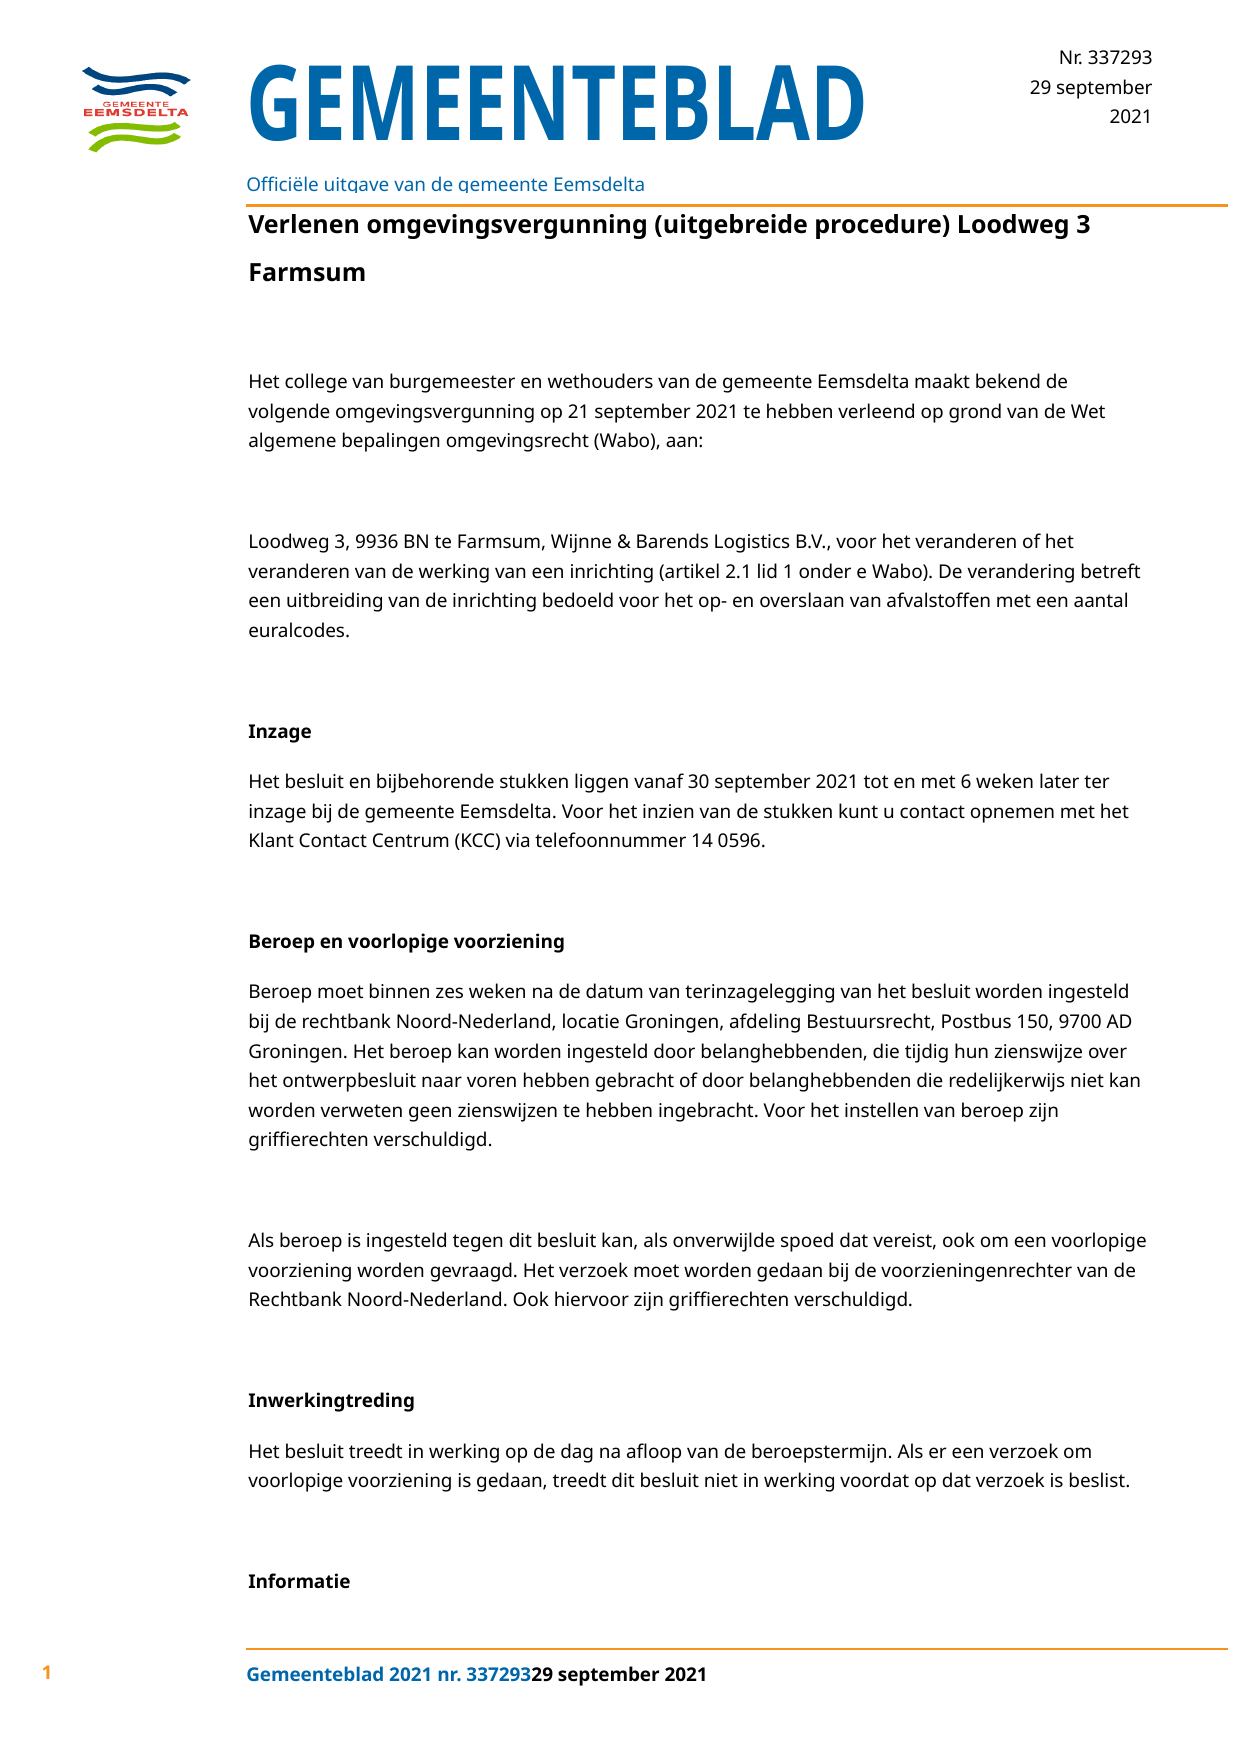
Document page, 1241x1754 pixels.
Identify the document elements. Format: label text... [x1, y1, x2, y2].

text Verlenen omgevingsvergunning (uitgebreide procedure) Loodweg 3 Farmsum [248, 207, 1152, 288]
text Als beroep is ingesteld tegen dit besluit kan, als onverwijlde spoed dat vereist, ook om een voorlopige voorziening worden gevraagd. Het verzoek moet worden gedaan bij de voorzieningenrechter van de Rechtbank Noord-Nederland. Ook hiervoor zijn griffierechten verschuldigd. [248, 1227, 1152, 1312]
text Inzage [248, 718, 1152, 744]
text Het besluit en bijbehorende stukken liggen vanaf 30 september 2021 tot en met 6 weken later ter inzage bij de gemeente Eemsdelta. Voor het inzien van de stukken kunt u contact opnemen met het Klant Contact Centrum (KCC) via telefoonnummer 14 0596. [248, 768, 1152, 853]
text Het college van burgemeester en wethouders van de gemeente Eemsdelta maakt bekend de volgende omgevingsvergunning op 21 september 2021 te hebben verleend op grond van de Wet algemene bepalingen omgevingsrecht (Wabo), aan: [248, 368, 1152, 453]
text Het besluit treedt in werking op de dag na afloop van de beroepstermijn. Als er een verzoek om voorlopige voorziening is gedaan, treedt dit besluit niet in werking voordat op dat verzoek is beslist. [248, 1438, 1152, 1493]
text Beroep en voorlopige voorziening [248, 928, 1152, 954]
picture [41, 47, 231, 172]
text Informatie [248, 1568, 1152, 1594]
text Loodweg 3, 9936 BN te Farmsum, Wijnne & Barends Logistics B.V., voor het veranderen of het veranderen van de werking van een inrichting (artikel 2.1 lid 1 onder e Wabo). De verandering betreft een uitbreiding van de inrichting bedoeld voor het op- en overslaan van afvalstoffen met een aantal euralcodes. [248, 528, 1152, 643]
text Beroep moet binnen zes weken na de datum van terinzagelegging van het besluit worden ingesteld bij de rechtbank Noord-Nederland, locatie Groningen, afdeling Bestuursrecht, Postbus 150, 9700 AD Groningen. Het beroep kan worden ingesteld door belanghebbenden, die tijdig hun zienswijze over het ontwerpbesluit naar voren hebben gebracht of door belanghebbenden die redelijkerwijs niet kan worden verweten geen zienswijzen te hebben ingebracht. Voor het instellen van beroep zijn griffierechten verschuldigd. [248, 979, 1152, 1152]
text Inwerkingtreding [248, 1387, 1152, 1413]
